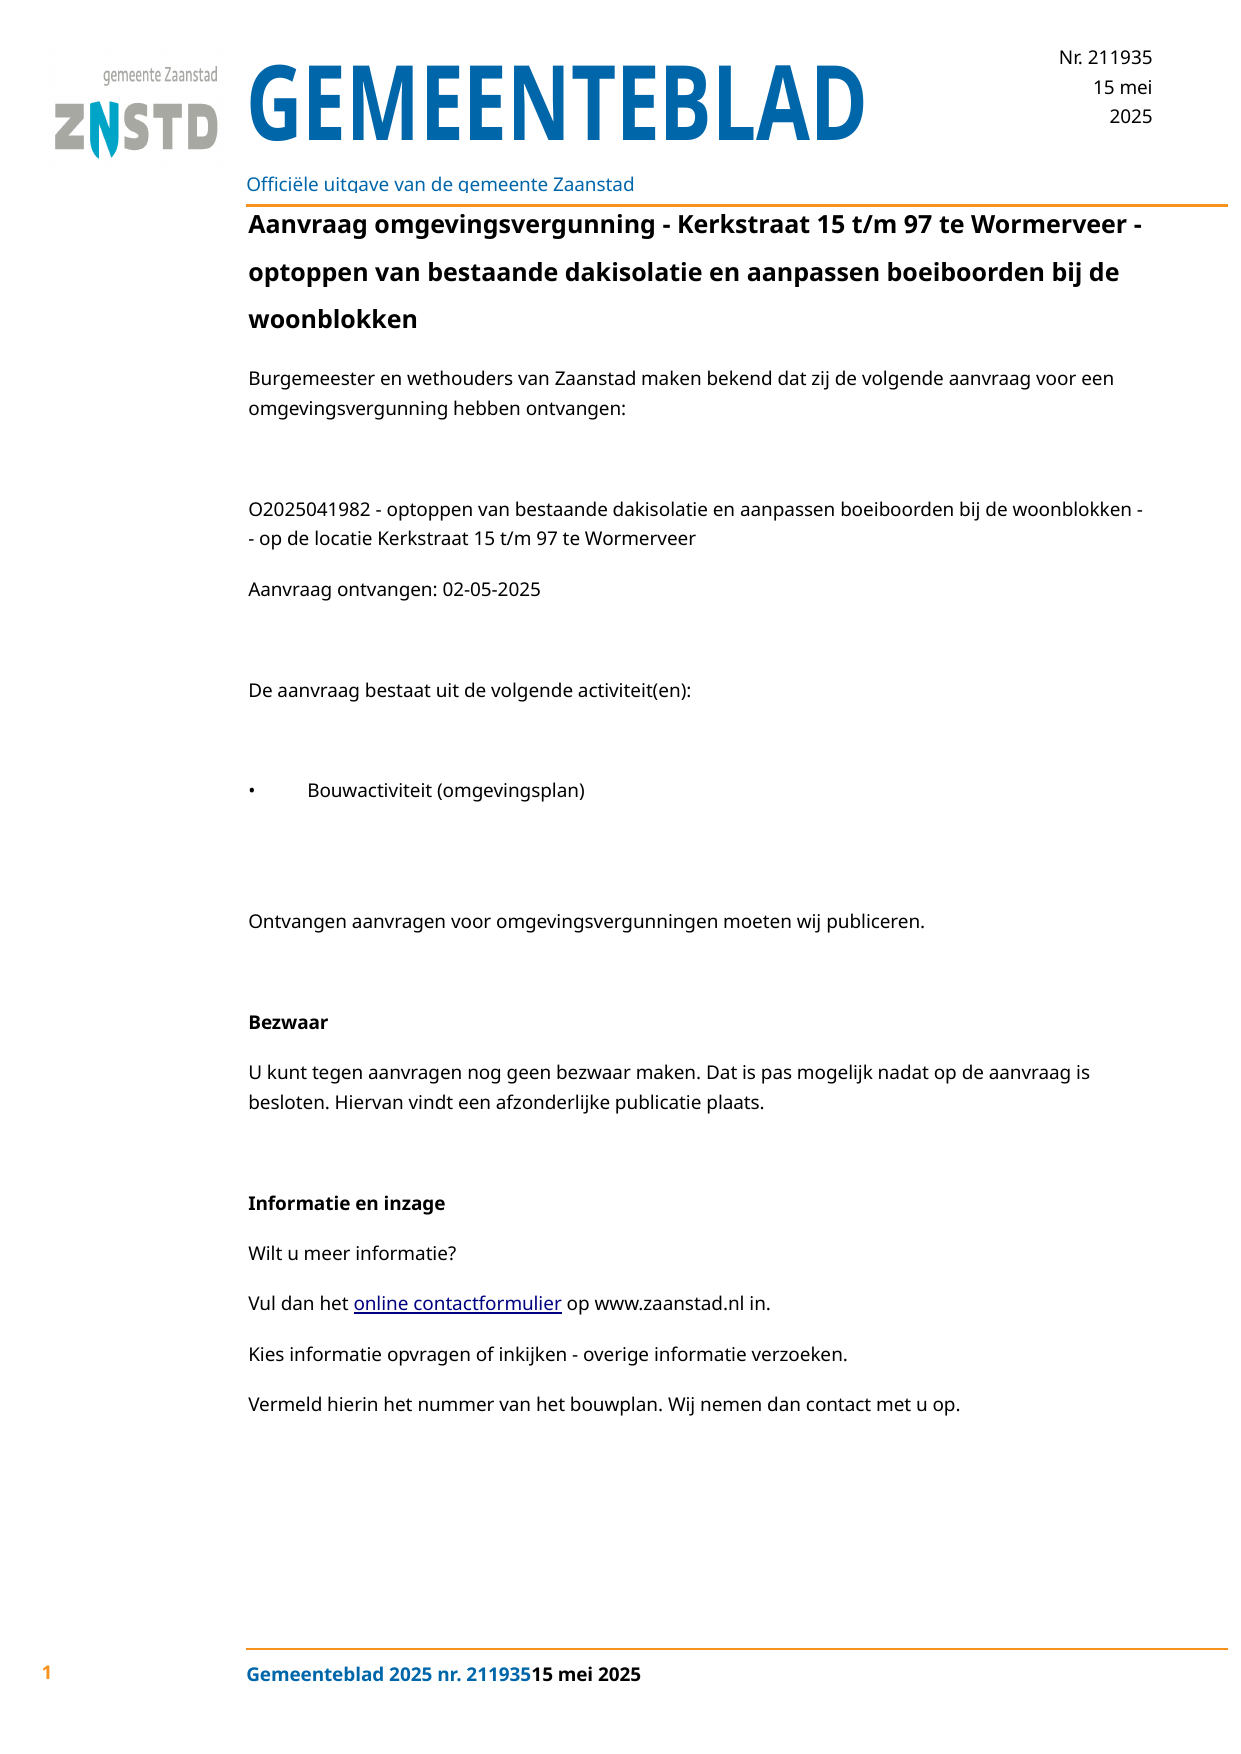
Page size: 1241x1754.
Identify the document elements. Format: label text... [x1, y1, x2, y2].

text De aanvraag bestaat uit de volgende activiteit(en): [248, 677, 1152, 702]
list Bouwactiviteit (omgevingsplan) [248, 778, 1152, 803]
text Vul dan het online contactformulier op www.zaanstad.nl in. [248, 1291, 1152, 1316]
text O2025041982 - optoppen van bestaande dakisolatie en aanpassen boeiboorden bij de woonblokken - - op de locatie Kerkstraat 15 t/m 97 te Wormerveer [248, 496, 1152, 551]
text Kies informatie opvragen of inkijken - overige informatie verzoeken. [248, 1341, 1152, 1367]
text Bezwaar [248, 1009, 1152, 1034]
text Aanvraag omgevingsvergunning - Kerkstraat 15 t/m 97 te Wormerveer - optoppen van bestaande dakisolatie en aanpassen boeiboorden bij de woonblokken [248, 207, 1152, 336]
text U kunt tegen aanvragen nog geen bezwaar maken. Dat is pas mogelijk nadat op de aanvraag is besloten. Hiervan vindt een afzonderlijke publicatie plaats. [248, 1059, 1152, 1114]
text Informatie en inzage [248, 1190, 1152, 1215]
text Ontvangen aanvragen voor omgevingsvergunningen moeten wij publiceren. [248, 908, 1152, 934]
picture [41, 47, 231, 172]
text Burgemeester en wethouders van Zaanstad maken bekend dat zij de volgende aanvraag voor een omgevingsvergunning hebben ontvangen: [248, 366, 1152, 421]
text Wilt u meer informatie? [248, 1240, 1152, 1266]
text Vermeld hierin het nummer van het bouwplan. Wij nemen dan contact met u op. [248, 1391, 1152, 1417]
text Aanvraag ontvangen: 02-05-2025 [248, 576, 1152, 602]
